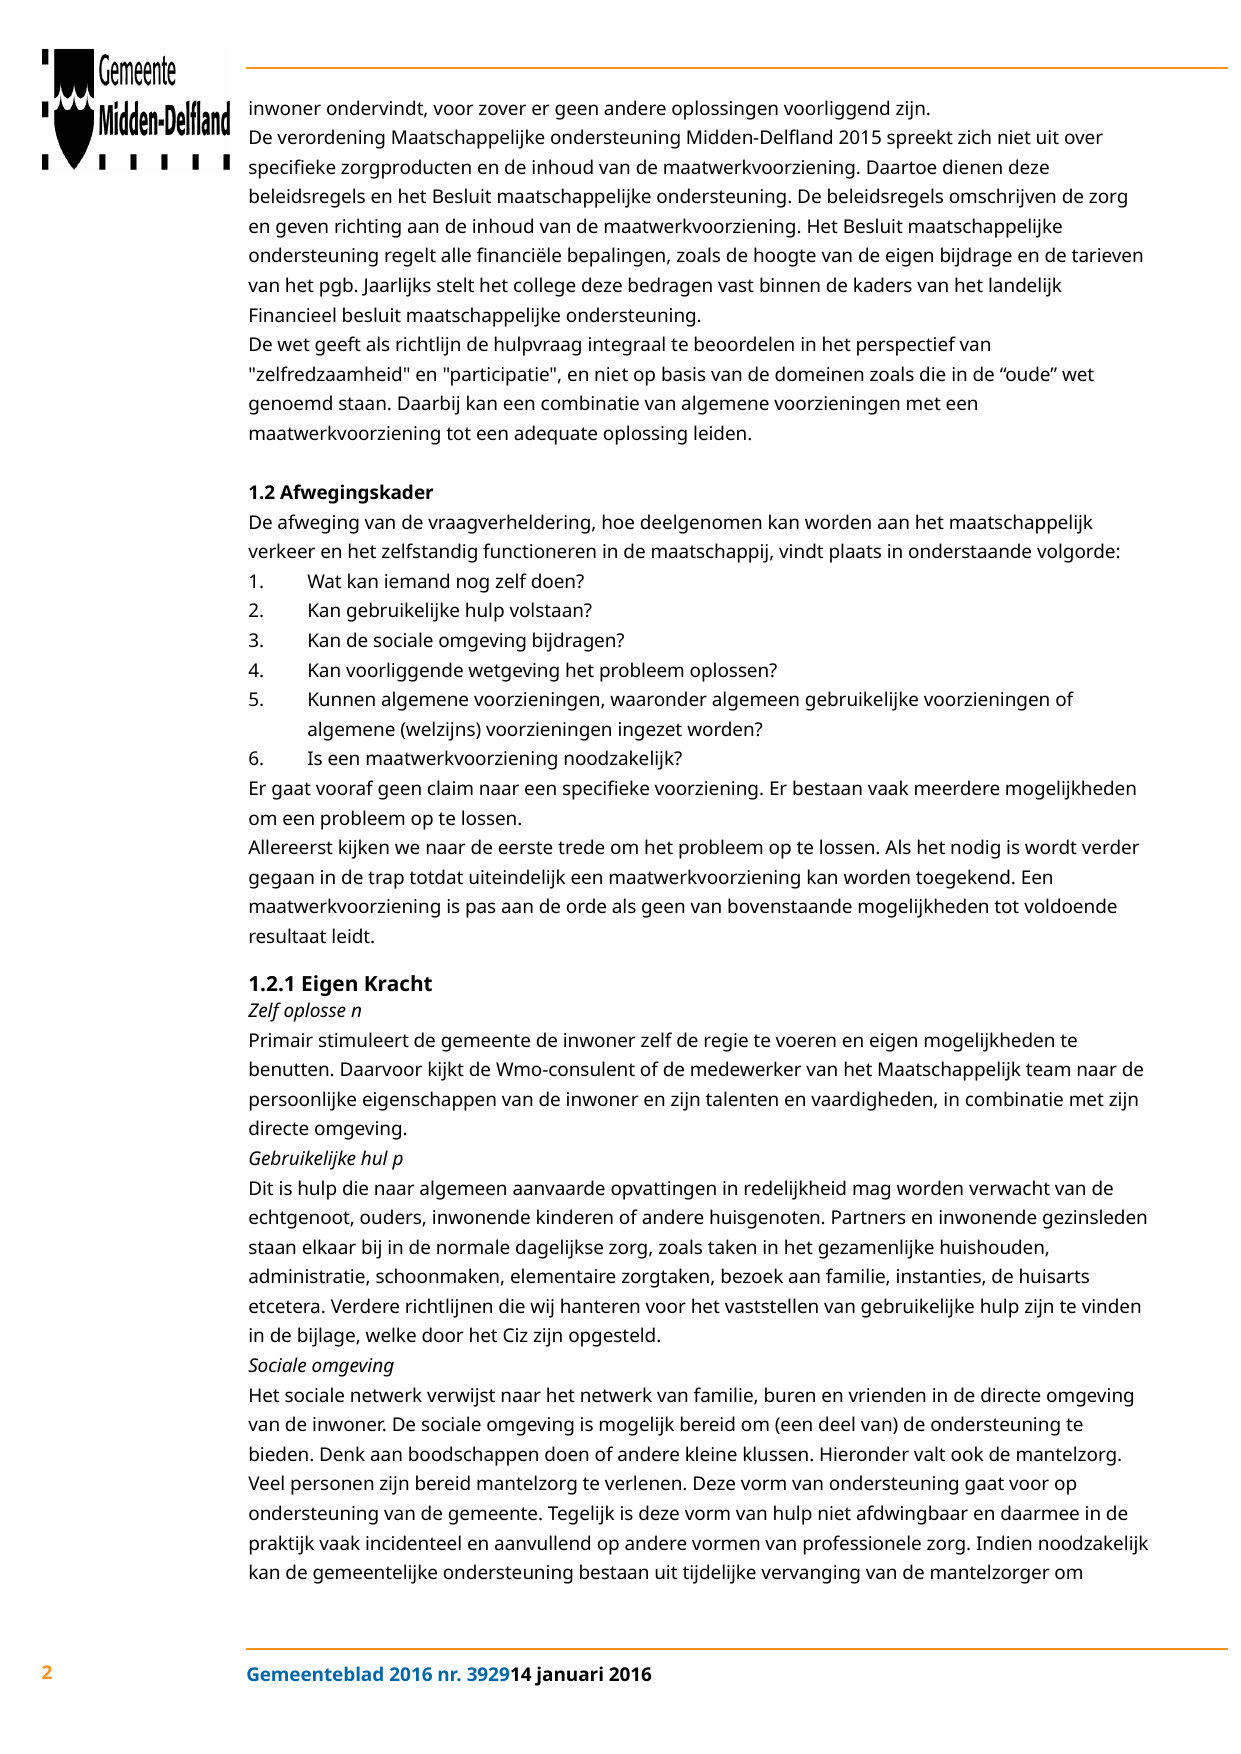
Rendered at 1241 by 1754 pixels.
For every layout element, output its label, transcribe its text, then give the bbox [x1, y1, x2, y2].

text Gebruikelijke hul p [248, 1145, 1152, 1171]
text Er gaat vooraf geen claim naar een specifieke voorziening. Er bestaan vaak meerdere mogelijkheden om een probleem op te lossen. [248, 775, 1152, 831]
list Wat kan iemand nog zelf doen? [248, 568, 1152, 594]
list Is een maatwerkvoorziening noodzakelijk? [248, 746, 1152, 771]
list Kan voorliggende wetgeving het probleem oplossen? [248, 657, 1152, 683]
list Kan de sociale omgeving bijdragen? [248, 627, 1152, 653]
text inwoner ondervindt, voor zover er geen andere oplossingen voorliggend zijn. [248, 95, 1152, 121]
list Kan gebruikelijke hulp volstaan? [248, 598, 1152, 623]
text Allereerst kijken we naar de eerste trede om het probleem op te lossen. Als het nodig is wordt verder gegaan in de trap totdat uiteindelijk een maatwerkvoorziening kan worden toegekend. Een maatwerkvoorziening is pas aan de orde als geen van bovenstaande mogelijkheden tot voldoende resultaat leidt. [248, 834, 1152, 949]
picture [41, 47, 231, 172]
list Kunnen algemene voorzieningen, waaronder algemeen gebruikelijke voorzieningen of algemene (welzijns) voorzieningen ingezet worden? [248, 686, 1152, 742]
text De wet geeft als richtlijn de hulpvraag integraal te beoordelen in het perspectief van "zelfredzaamheid" en "participatie", en niet op basis van de domeinen zoals die in de “oude” wet genoemd staan. Daarbij kan een combinatie van algemene voorzieningen met een maatwerkvoorziening tot een adequate oplossing leiden. [248, 331, 1152, 446]
text Sociale omgeving [248, 1352, 1152, 1378]
text Primair stimuleert de gemeente de inwoner zelf de regie te voeren en eigen mogelijkheden te benutten. Daarvoor kijkt de Wmo-consulent of de medewerker van het Maatschappelijk team naar de persoonlijke eigenschappen van de inwoner en zijn talenten en vaardigheden, in combinatie met zijn directe omgeving. [248, 1027, 1152, 1141]
text 1.2 Afwegingskader [248, 479, 1152, 505]
text Zelf oplosse n [248, 997, 1152, 1023]
text De verordening Maatschappelijke ondersteuning Midden-Delfland 2015 spreekt zich niet uit over specifieke zorgproducten en de inhoud van de maatwerkvoorziening. Daartoe dienen deze beleidsregels en het Besluit maatschappelijke ondersteuning. De beleidsregels omschrijven de zorg en geven richting aan de inhoud van de maatwerkvoorziening. Het Besluit maatschappelijke ondersteuning regelt alle financiële bepalingen, zoals de hoogte van de eigen bijdrage en de tarieven van het pgb. Jaarlijks stelt het college deze bedragen vast binnen de kaders van het landelijk Financieel besluit maatschappelijke ondersteuning. [248, 124, 1152, 328]
text Dit is hulp die naar algemeen aanvaarde opvattingen in redelijkheid mag worden verwacht van de echtgenoot, ouders, inwonende kinderen of andere huisgenoten. Partners en inwonende gezinsleden staan elkaar bij in de normale dagelijkse zorg, zoals taken in het gezamenlijke huishouden, administratie, schoonmaken, elementaire zorgtaken, bezoek aan familie, instanties, de huisarts etcetera. Verdere richtlijnen die wij hanteren voor het vaststellen van gebruikelijke hulp zijn te vinden in de bijlage, welke door het Ciz zijn opgesteld. [248, 1175, 1152, 1348]
text Veel personen zijn bereid mantelzorg te verlenen. Deze vorm van ondersteuning gaat voor op ondersteuning van de gemeente. Tegelijk is deze vorm van hulp niet afdwingbaar en daarmee in de praktijk vaak incidenteel en aanvullend op andere vormen van professionele zorg. Indien noodzakelijk kan de gemeentelijke ondersteuning bestaan uit tijdelijke vervanging van de mantelzorger om [248, 1471, 1152, 1585]
text 1.2.1 Eigen Kracht [248, 969, 1152, 997]
text Het sociale netwerk verwijst naar het netwerk van familie, buren en vrienden in de directe omgeving van de inwoner. De sociale omgeving is mogelijk bereid om (een deel van) de ondersteuning te bieden. Denk aan boodschappen doen of andere kleine klussen. Hieronder valt ook de mantelzorg. [248, 1382, 1152, 1467]
text De afweging van de vraagverheldering, hoe deelgenomen kan worden aan het maatschappelijk verkeer en het zelfstandig functioneren in de maatschappij, vindt plaats in onderstaande volgorde: [248, 509, 1152, 564]
